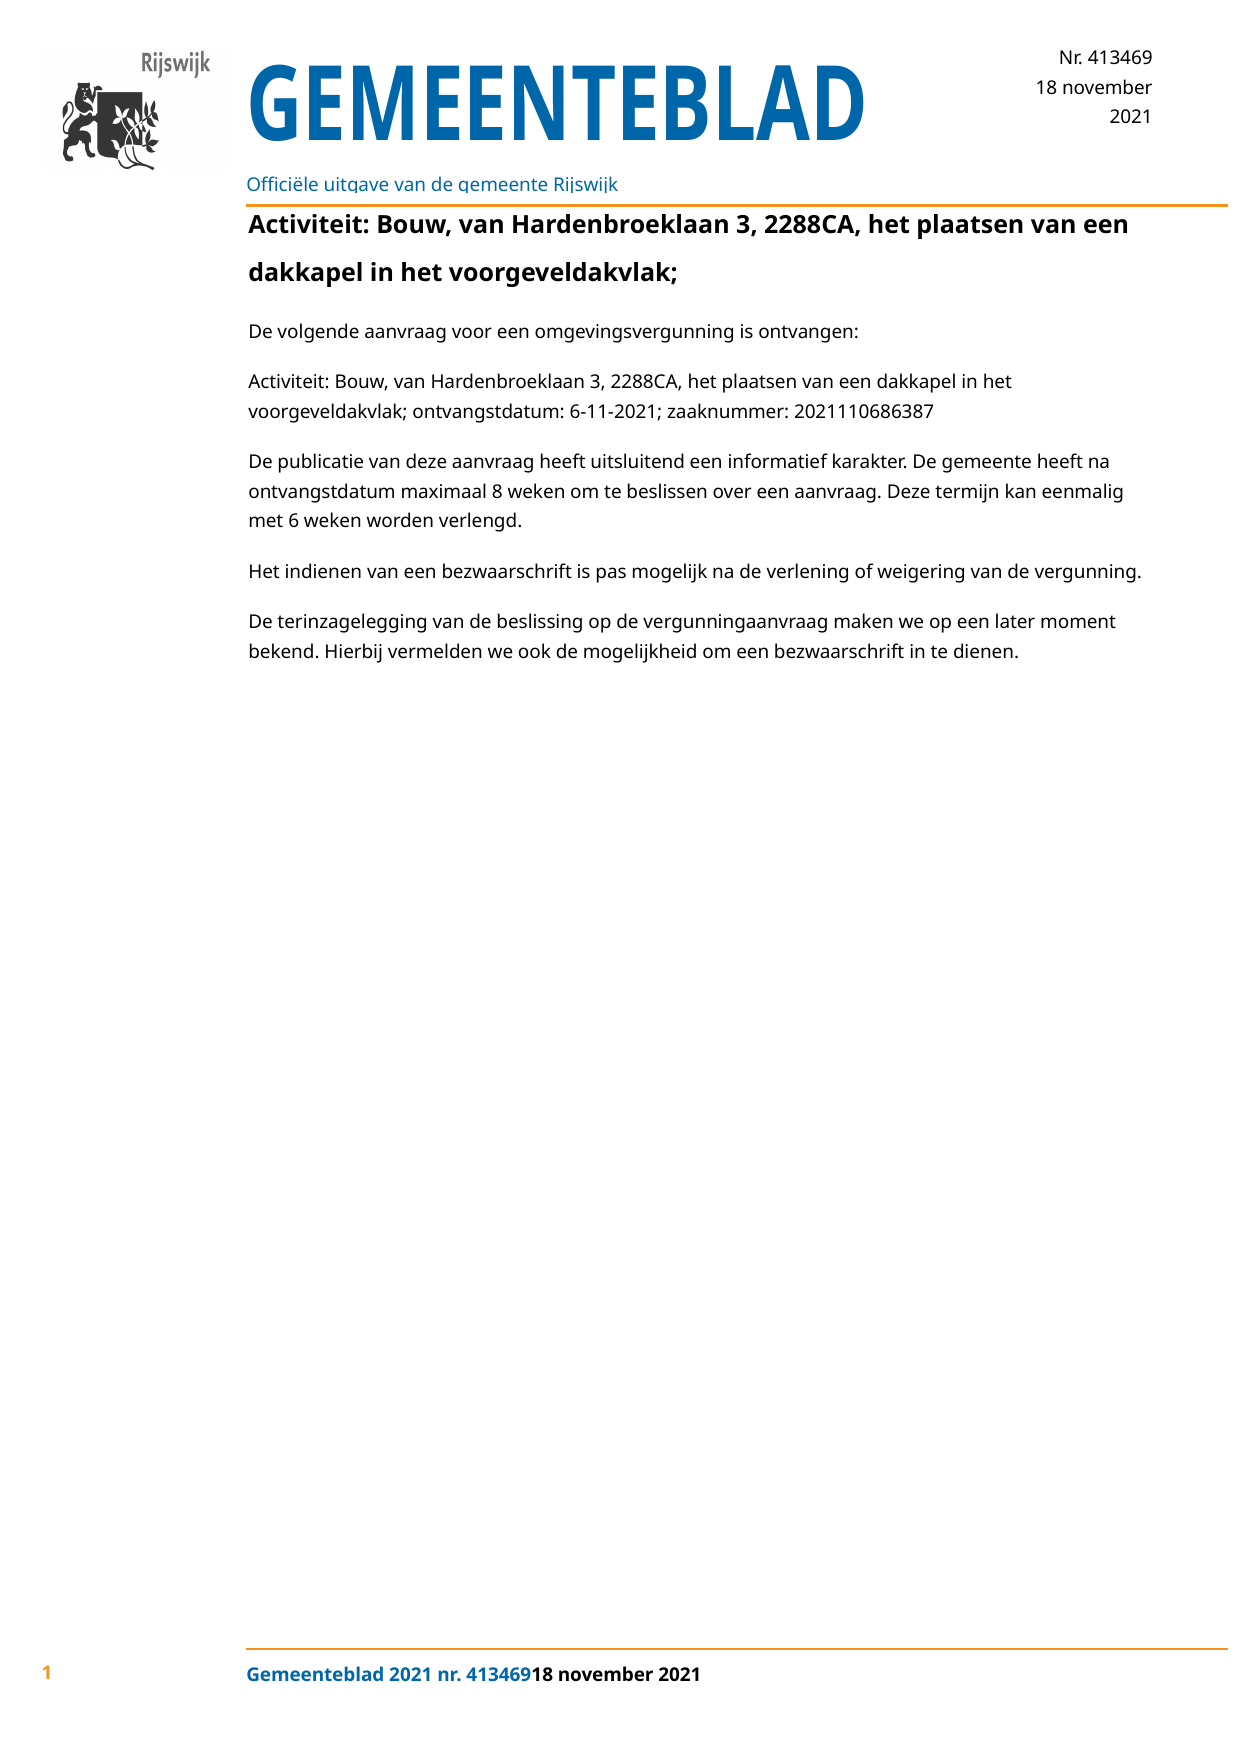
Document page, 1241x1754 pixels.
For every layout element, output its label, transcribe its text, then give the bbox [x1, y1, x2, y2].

text De terinzagelegging van de beslissing op de vergunningaanvraag maken we op een later moment bekend. Hierbij vermelden we ook de mogelijkheid om een bezwaarschrift in te dienen. [248, 608, 1152, 664]
text De publicatie van deze aanvraag heeft uitsluitend een informatief karakter. De gemeente heeft na ontvangstdatum maximaal 8 weken om te beslissen over een aanvraag. Deze termijn kan eenmalig met 6 weken worden verlengd. [248, 448, 1152, 533]
text Activiteit: Bouw, van Hardenbroeklaan 3, 2288CA, het plaatsen van een dakkapel in het voorgeveldakvlak; [248, 207, 1152, 288]
text De volgende aanvraag voor een omgevingsvergunning is ontvangen: [248, 318, 1152, 344]
picture [41, 47, 231, 172]
text Het indienen van een bezwaarschrift is pas mogelijk na de verlening of weigering van de vergunning. [248, 558, 1152, 584]
text Activiteit: Bouw, van Hardenbroeklaan 3, 2288CA, het plaatsen van een dakkapel in het voorgeveldakvlak; ontvangstdatum: 6-11-2021; zaaknummer: 2021110686387 [248, 368, 1152, 424]
